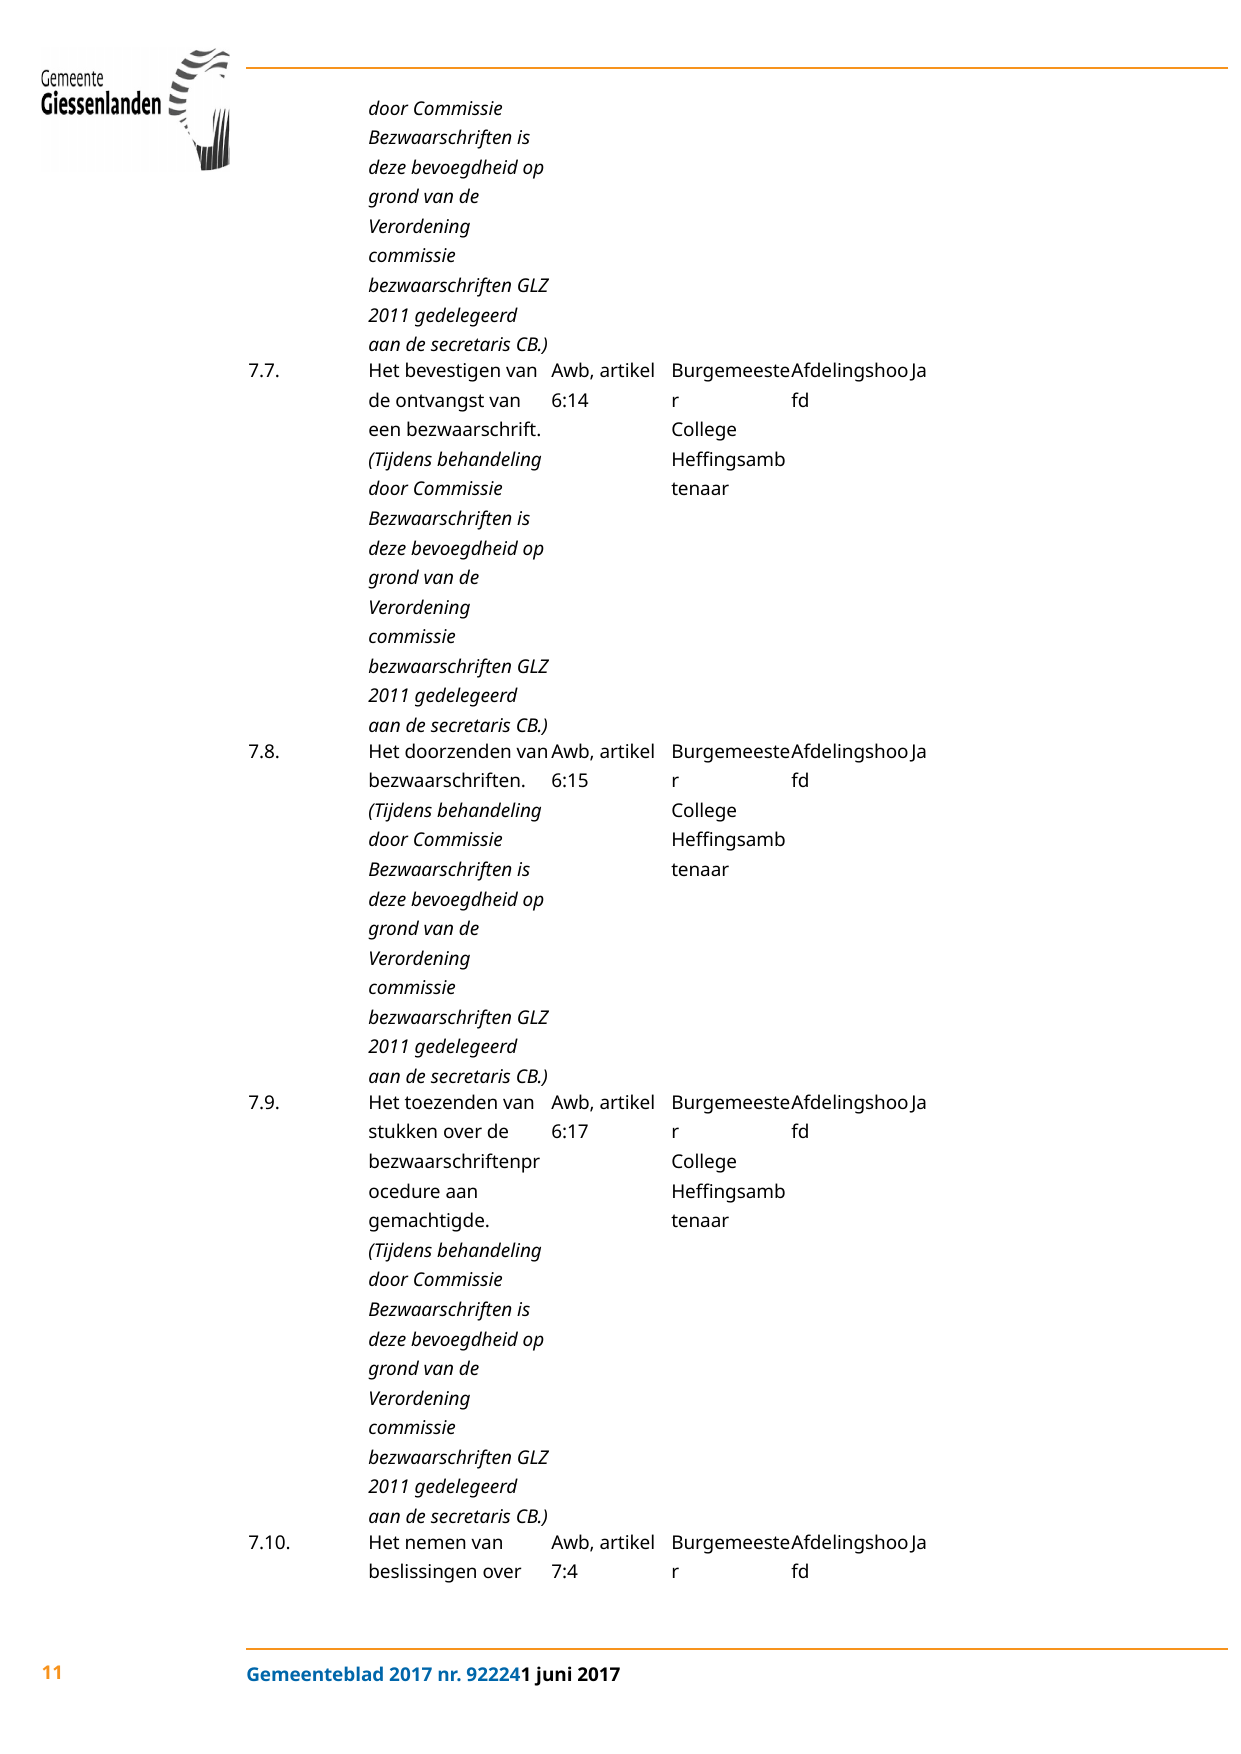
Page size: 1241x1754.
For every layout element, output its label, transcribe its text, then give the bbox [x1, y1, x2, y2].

table_cell Burgemeester College Heffingsambtenaar [671, 357, 791, 738]
table_cell 7.7. [248, 357, 368, 738]
table_cell Afdelingshoofd [791, 738, 911, 1089]
table_cell 7.10. [248, 1529, 368, 1584]
table_cell [1031, 738, 1152, 1089]
table_cell Burgemeester College Heffingsambtenaar [671, 738, 791, 1089]
table_cell Ja [911, 1089, 1031, 1529]
table_cell Het toezenden van stukken over de bezwaarschriftenprocedure aan gemachtigde. (Tijdens behandeling door Commissie Bezwaarschriften is deze bevoegdheid op grond van de Verordening commissie bezwaarschriften GLZ 2011 gedelegeerd aan de secretaris CB.) [368, 1089, 551, 1529]
table_cell Het bevestigen van de ontvangst van een bezwaarschrift. (Tijdens behandeling door Commissie Bezwaarschriften is deze bevoegdheid op grond van de Verordening commissie bezwaarschriften GLZ 2011 gedelegeerd aan de secretaris CB.) [368, 357, 551, 738]
table_cell Afdelingshoofd [791, 357, 911, 738]
table_cell Afdelingshoofd [791, 1089, 911, 1529]
table_cell [1031, 95, 1152, 357]
table_cell 7.9. [248, 1089, 368, 1529]
table_cell Awb, artikel 7:4 [551, 1529, 671, 1584]
picture [41, 47, 231, 172]
table_cell Burgemeester [671, 1529, 791, 1584]
table_cell door Commissie Bezwaarschriften is deze bevoegdheid op grond van de Verordening commissie bezwaarschriften GLZ 2011 gedelegeerd aan de secretaris CB.) [368, 95, 551, 357]
table_cell Awb, artikel 6:17 [551, 1089, 671, 1529]
table_cell Awb, artikel 6:15 [551, 738, 671, 1089]
table_cell 7.8. [248, 738, 368, 1089]
table_cell [791, 95, 911, 357]
table_cell Ja [911, 1529, 1031, 1584]
table_cell [671, 95, 791, 357]
table_cell [1031, 1089, 1152, 1529]
table_cell Afdelingshoofd [791, 1529, 911, 1584]
table_cell Het nemen van beslissingen over [368, 1529, 551, 1584]
table_cell [1031, 357, 1152, 738]
table_cell Burgemeester College Heffingsambtenaar [671, 1089, 791, 1529]
table_cell Het doorzenden van bezwaarschriften. (Tijdens behandeling door Commissie Bezwaarschriften is deze bevoegdheid op grond van de Verordening commissie bezwaarschriften GLZ 2011 gedelegeerd aan de secretaris CB.) [368, 738, 551, 1089]
table_cell [248, 95, 368, 357]
table_cell [1031, 1529, 1152, 1584]
table_cell [551, 95, 671, 357]
table_cell [911, 95, 1031, 357]
table_cell Ja [911, 738, 1031, 1089]
table_cell Awb, artikel 6:14 [551, 357, 671, 738]
table_cell Ja [911, 357, 1031, 738]
